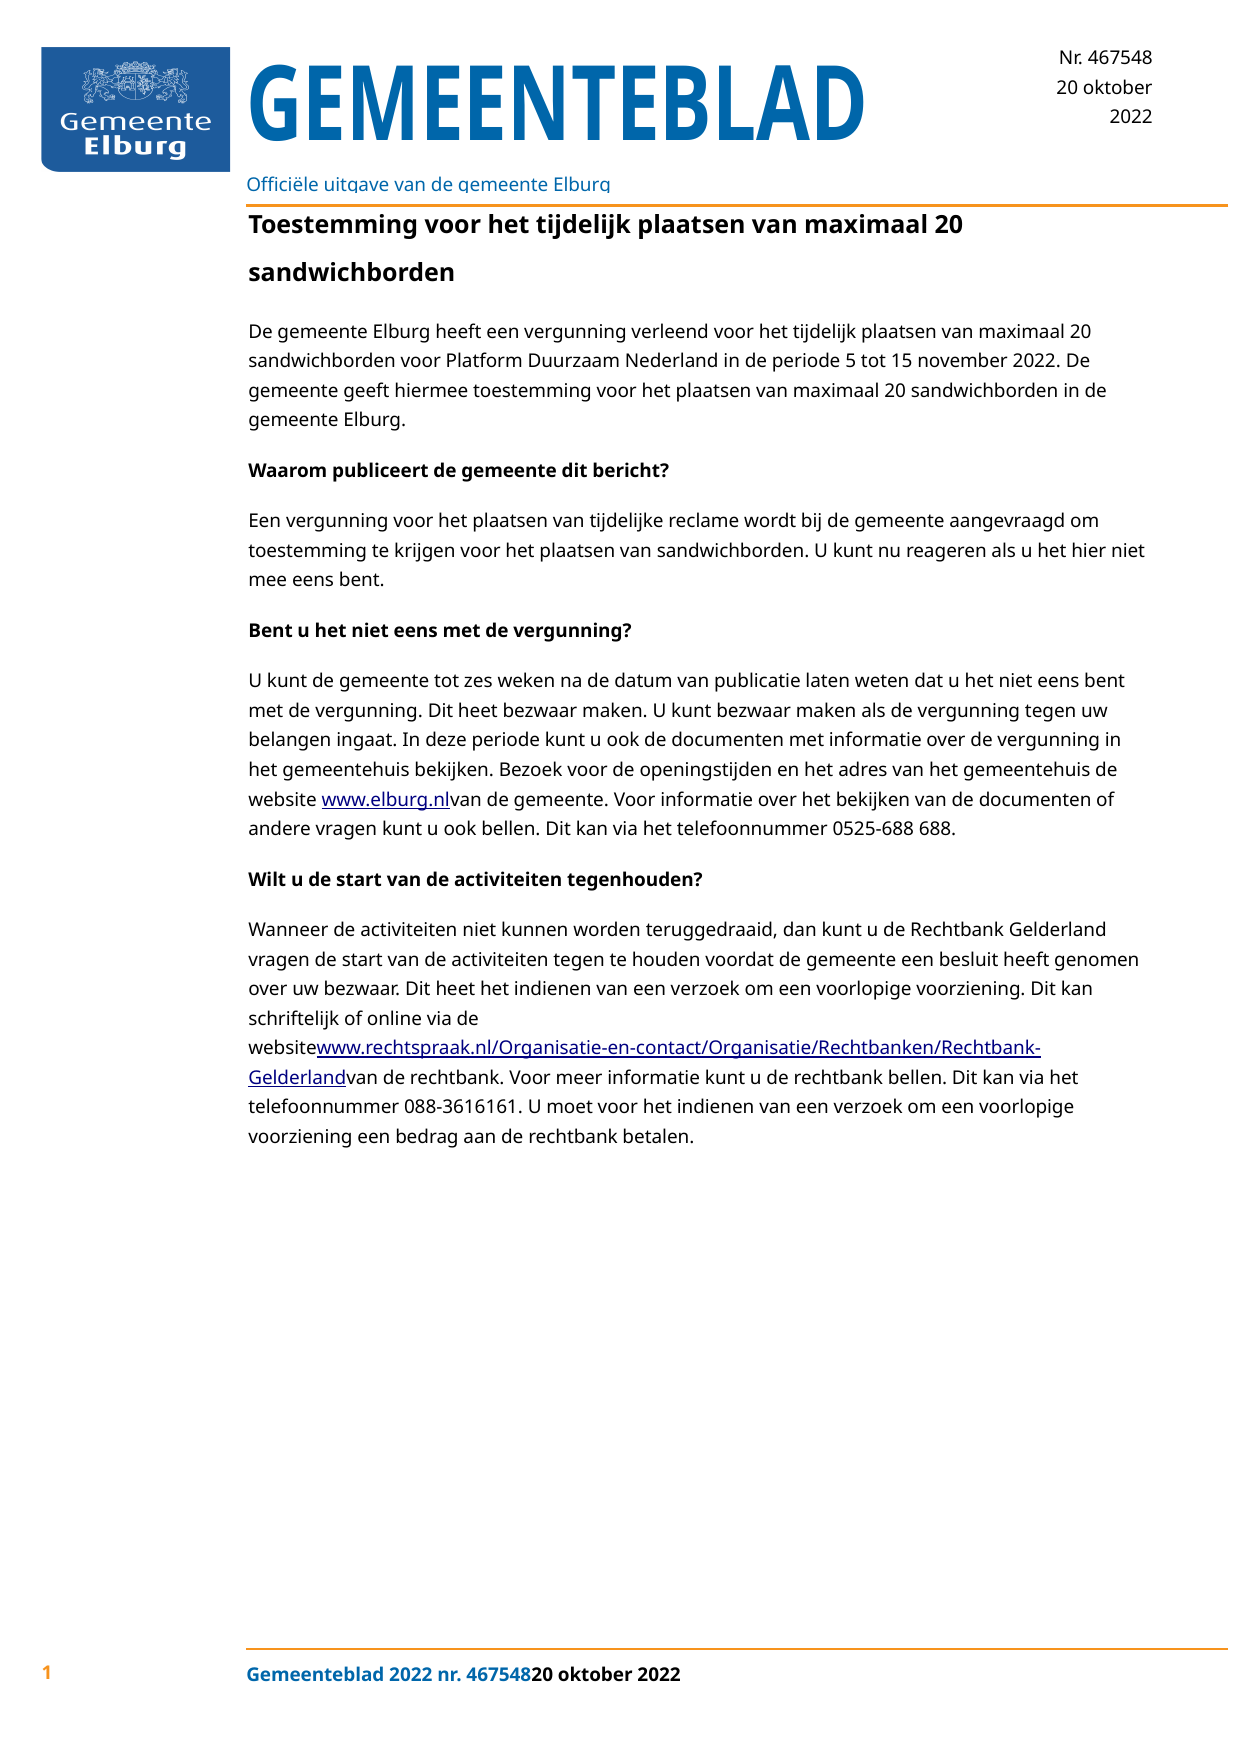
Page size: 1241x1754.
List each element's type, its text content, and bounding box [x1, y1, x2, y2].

text Wanneer de activiteiten niet kunnen worden teruggedraaid, dan kunt u de Rechtbank Gelderland vragen de start van de activiteiten tegen te houden voordat de gemeente een besluit heeft genomen over uw bezwaar. Dit heet het indienen van een verzoek om een voorlopige voorziening. Dit kan schriftelijk of online via de websitewww.rechtspraak.nl/Organisatie-en-contact/Organisatie/Rechtbanken/Rechtbank-Gelderlandvan de rechtbank. Voor meer informatie kunt u de rechtbank bellen. Dit kan via het telefoonnummer 088-3616161. U moet voor het indienen van een verzoek om een voorlopige voorziening een bedrag aan de rechtbank betalen. [248, 916, 1152, 1149]
picture [41, 47, 231, 172]
text Toestemming voor het tijdelijk plaatsen van maximaal 20 sandwichborden [248, 207, 1152, 288]
text Bent u het niet eens met de vergunning? [248, 617, 1152, 643]
text De gemeente Elburg heeft een vergunning verleend voor het tijdelijk plaatsen van maximaal 20 sandwichborden voor Platform Duurzaam Nederland in de periode 5 tot 15 november 2022. De gemeente geeft hiermee toestemming voor het plaatsen van maximaal 20 sandwichborden in de gemeente Elburg. [248, 318, 1152, 432]
text Wilt u de start van de activiteiten tegenhouden? [248, 866, 1152, 892]
text Een vergunning voor het plaatsen van tijdelijke reclame wordt bij de gemeente aangevraagd om toestemming te krijgen voor het plaatsen van sandwichborden. U kunt nu reageren als u het hier niet mee eens bent. [248, 507, 1152, 592]
text Waarom publiceert de gemeente dit bericht? [248, 457, 1152, 483]
text U kunt de gemeente tot zes weken na de datum van publicatie laten weten dat u het niet eens bent met de vergunning. Dit heet bezwaar maken. U kunt bezwaar maken als de vergunning tegen uw belangen ingaat. In deze periode kunt u ook de documenten met informatie over de vergunning in het gemeentehuis bekijken. Bezoek voor de openingstijden en het adres van het gemeentehuis de website www.elburg.nlvan de gemeente. Voor informatie over het bekijken van de documenten of andere vragen kunt u ook bellen. Dit kan via het telefoonnummer 0525-688 688. [248, 667, 1152, 841]
